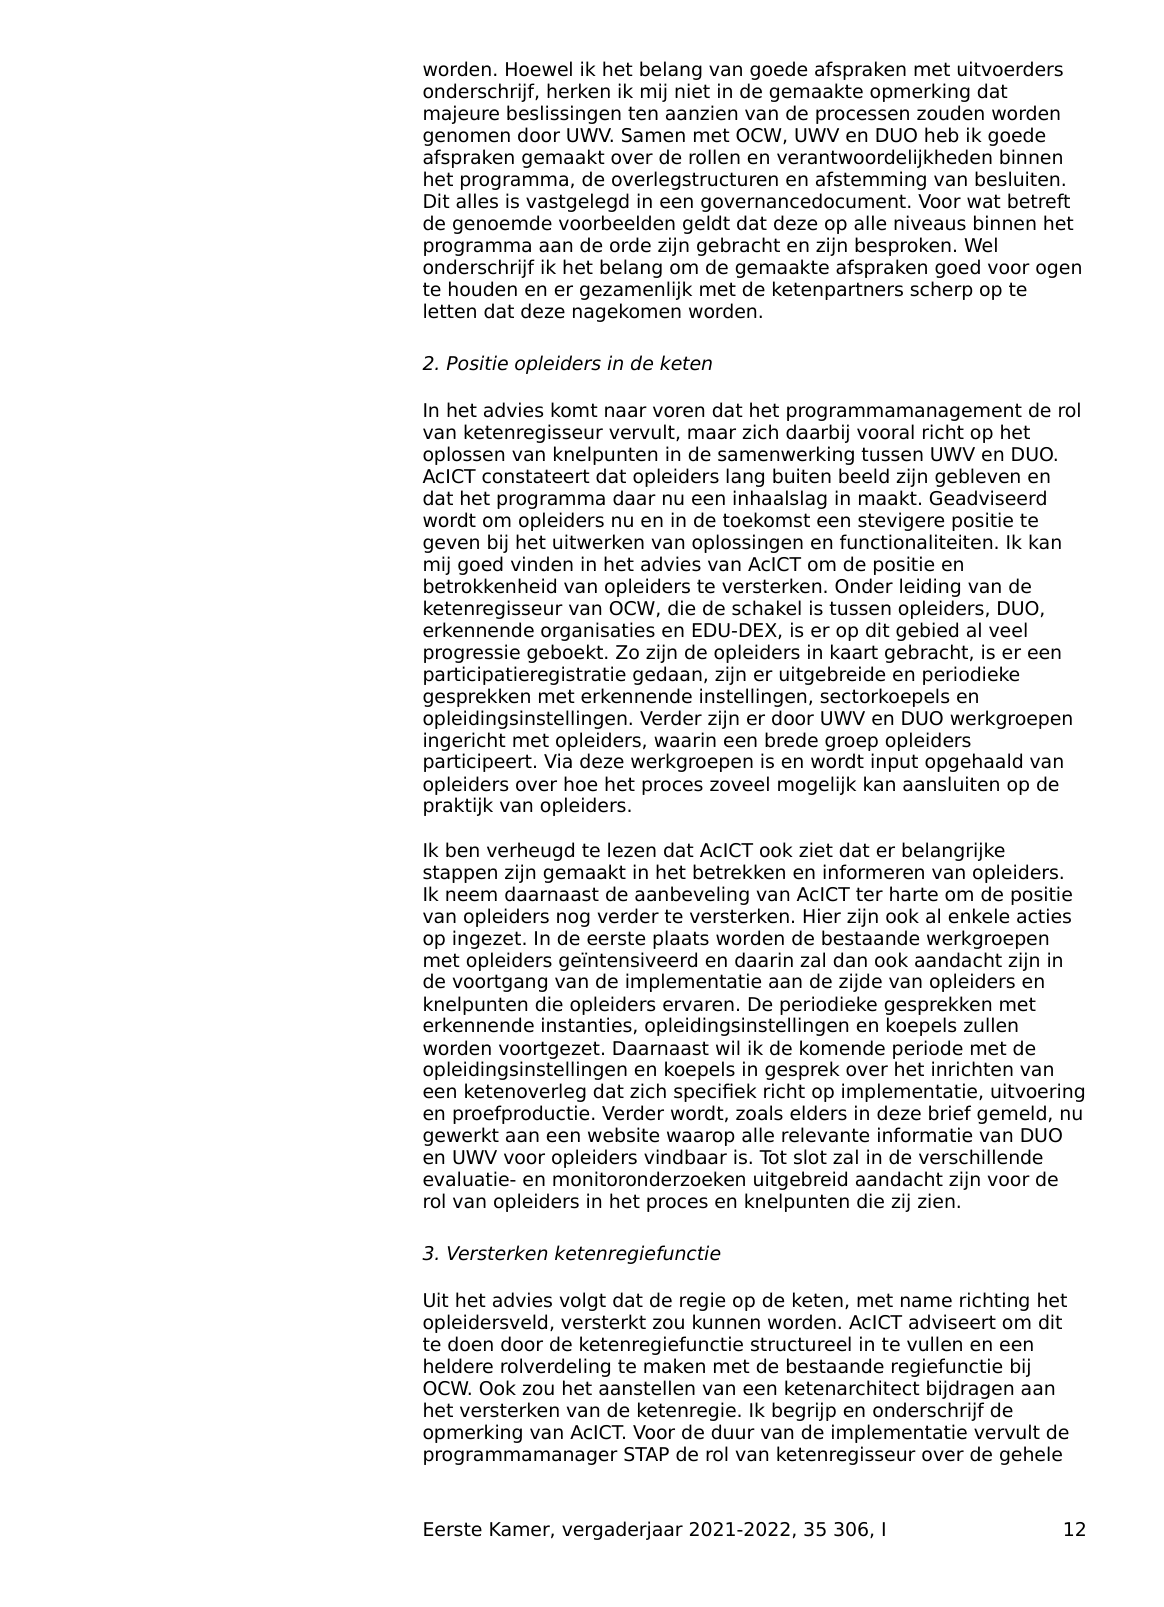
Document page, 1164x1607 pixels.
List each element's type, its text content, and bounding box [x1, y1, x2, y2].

text worden. Hoewel ik het belang van goede afspraken met uitvoerders onderschrijf, herken ik mij niet in de gemaakte opmerking dat majeure beslissingen ten aanzien van de processen zouden worden genomen door UWV. Samen met OCW, UWV en DUO heb ik goede afspraken gemaakt over de rollen en verantwoordelijkheden binnen het programma, de overlegstructuren en afstemming van besluiten. Dit alles is vastgelegd in een governancedocument. Voor wat betreft de genoemde voorbeelden geldt dat deze op alle niveaus binnen het programma aan de orde zijn gebracht en zijn besproken. Wel onderschrijf ik het belang om de gemaakte afspraken goed voor ogen te houden en er gezamenlijk met de ketenpartners scherp op te letten dat deze nagekomen worden. [422, 59, 1087, 323]
subtitle 3. Versterken ketenregiefunctie [422, 1243, 1087, 1265]
text Uit het advies volgt dat de regie op de keten, met name richting het opleidersveld, versterkt zou kunnen worden. AcICT adviseert om dit te doen door de ketenregiefunctie structureel in te vullen en een heldere rolverdeling te maken met de bestaande regiefunctie bij OCW. Ook zou het aanstellen van een ketenarchitect bijdragen aan het versterken van de ketenregie. Ik begrijp en onderschrijf de opmerking van AcICT. Voor de duur van de implementatie vervult de programmamanager STAP de rol van ketenregisseur over de gehele [422, 1290, 1087, 1466]
text Ik ben verheugd te lezen dat AcICT ook ziet dat er belangrijke stappen zijn gemaakt in het betrekken en informeren van opleiders. Ik neem daarnaast de aanbeveling van AcICT ter harte om de positie van opleiders nog verder te versterken. Hier zijn ook al enkele acties op ingezet. In de eerste plaats worden de bestaande werkgroepen met opleiders geïntensiveerd en daarin zal dan ook aandacht zijn in de voortgang van de implementatie aan de zijde van opleiders en knelpunten die opleiders ervaren. De periodieke gesprekken met erkennende instanties, opleidingsinstellingen en koepels zullen worden voortgezet. Daarnaast wil ik de komende periode met de opleidingsinstellingen en koepels in gesprek over het inrichten van een ketenoverleg dat zich specifiek richt op implementatie, uitvoering en proefproductie. Verder wordt, zoals elders in deze brief gemeld, nu gewerkt aan een website waarop alle relevante informatie van DUO en UWV voor opleiders vindbaar is. Tot slot zal in de verschillende evaluatie- en monitoronderzoeken uitgebreid aandacht zijn voor de rol van opleiders in het proces en knelpunten die zij zien. [422, 839, 1087, 1213]
text In het advies komt naar voren dat het programmamanagement de rol van ketenregisseur vervult, maar zich daarbij vooral richt op het oplossen van knelpunten in de samenwerking tussen UWV en DUO. AcICT constateert dat opleiders lang buiten beeld zijn gebleven en dat het programma daar nu een inhaalslag in maakt. Geadviseerd wordt om opleiders nu en in de toekomst een stevigere positie te geven bij het uitwerken van oplossingen en functionaliteiten. Ik kan mij goed vinden in het advies van AcICT om de positie en betrokkenheid van opleiders te versterken. Onder leiding van de ketenregisseur van OCW, die de schakel is tussen opleiders, DUO, erkennende organisaties en EDU-DEX, is er op dit gebied al veel progressie geboekt. Zo zijn de opleiders in kaart gebracht, is er een participatieregistratie gedaan, zijn er uitgebreide en periodieke gesprekken met erkennende instellingen, sectorkoepels en opleidingsinstellingen. Verder zijn er door UWV en DUO werkgroepen ingericht met opleiders, waarin een brede groep opleiders participeert. Via deze werkgroepen is en wordt input opgehaald van opleiders over hoe het proces zoveel mogelijk kan aansluiten op de praktijk van opleiders. [422, 400, 1087, 817]
subtitle 2. Positie opleiders in de keten [422, 353, 1087, 375]
